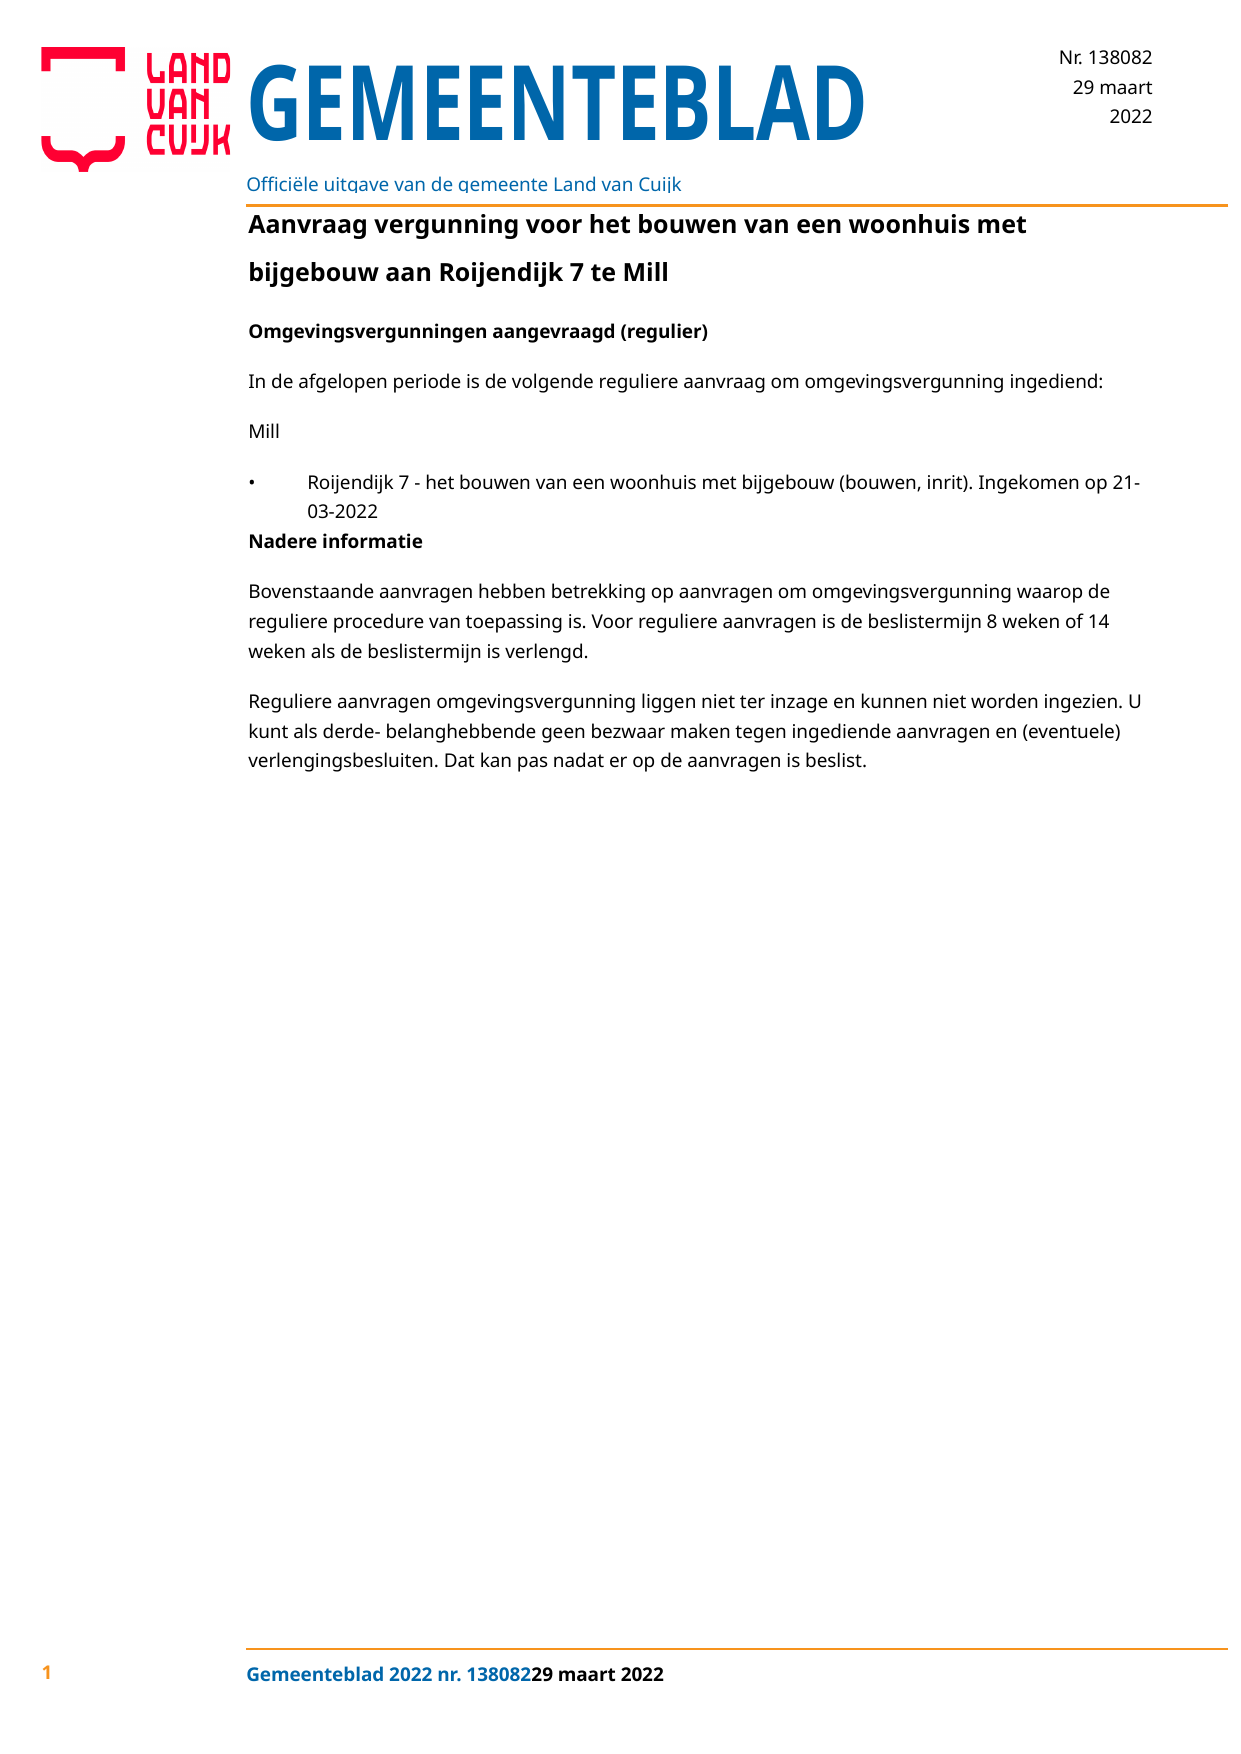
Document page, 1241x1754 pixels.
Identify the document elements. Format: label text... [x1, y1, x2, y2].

text Reguliere aanvragen omgevingsvergunning liggen niet ter inzage en kunnen niet worden ingezien. U kunt als derde- belanghebbende geen bezwaar maken tegen ingediende aanvragen en (eventuele) verlengingsbesluiten. Dat kan pas nadat er op de aanvragen is beslist. [248, 688, 1152, 773]
list Roijendijk 7 - het bouwen van een woonhuis met bijgebouw (bouwen, inrit). Ingekomen op 21-03-2022 [248, 469, 1152, 524]
text Bovenstaande aanvragen hebben betrekking op aanvragen om omgevingsvergunning waarop de reguliere procedure van toepassing is. Voor reguliere aanvragen is de beslistermijn 8 weken of 14 weken als de beslistermijn is verlengd. [248, 579, 1152, 664]
text In de afgelopen periode is de volgende reguliere aanvraag om omgevingsvergunning ingediend: [248, 368, 1152, 394]
text Nadere informatie [248, 528, 1152, 554]
text Aanvraag vergunning voor het bouwen van een woonhuis met bijgebouw aan Roijendijk 7 te Mill [248, 207, 1152, 288]
picture [41, 47, 231, 172]
text Mill [248, 419, 1152, 444]
text Omgevingsvergunningen aangevraagd (regulier) [248, 318, 1152, 344]
